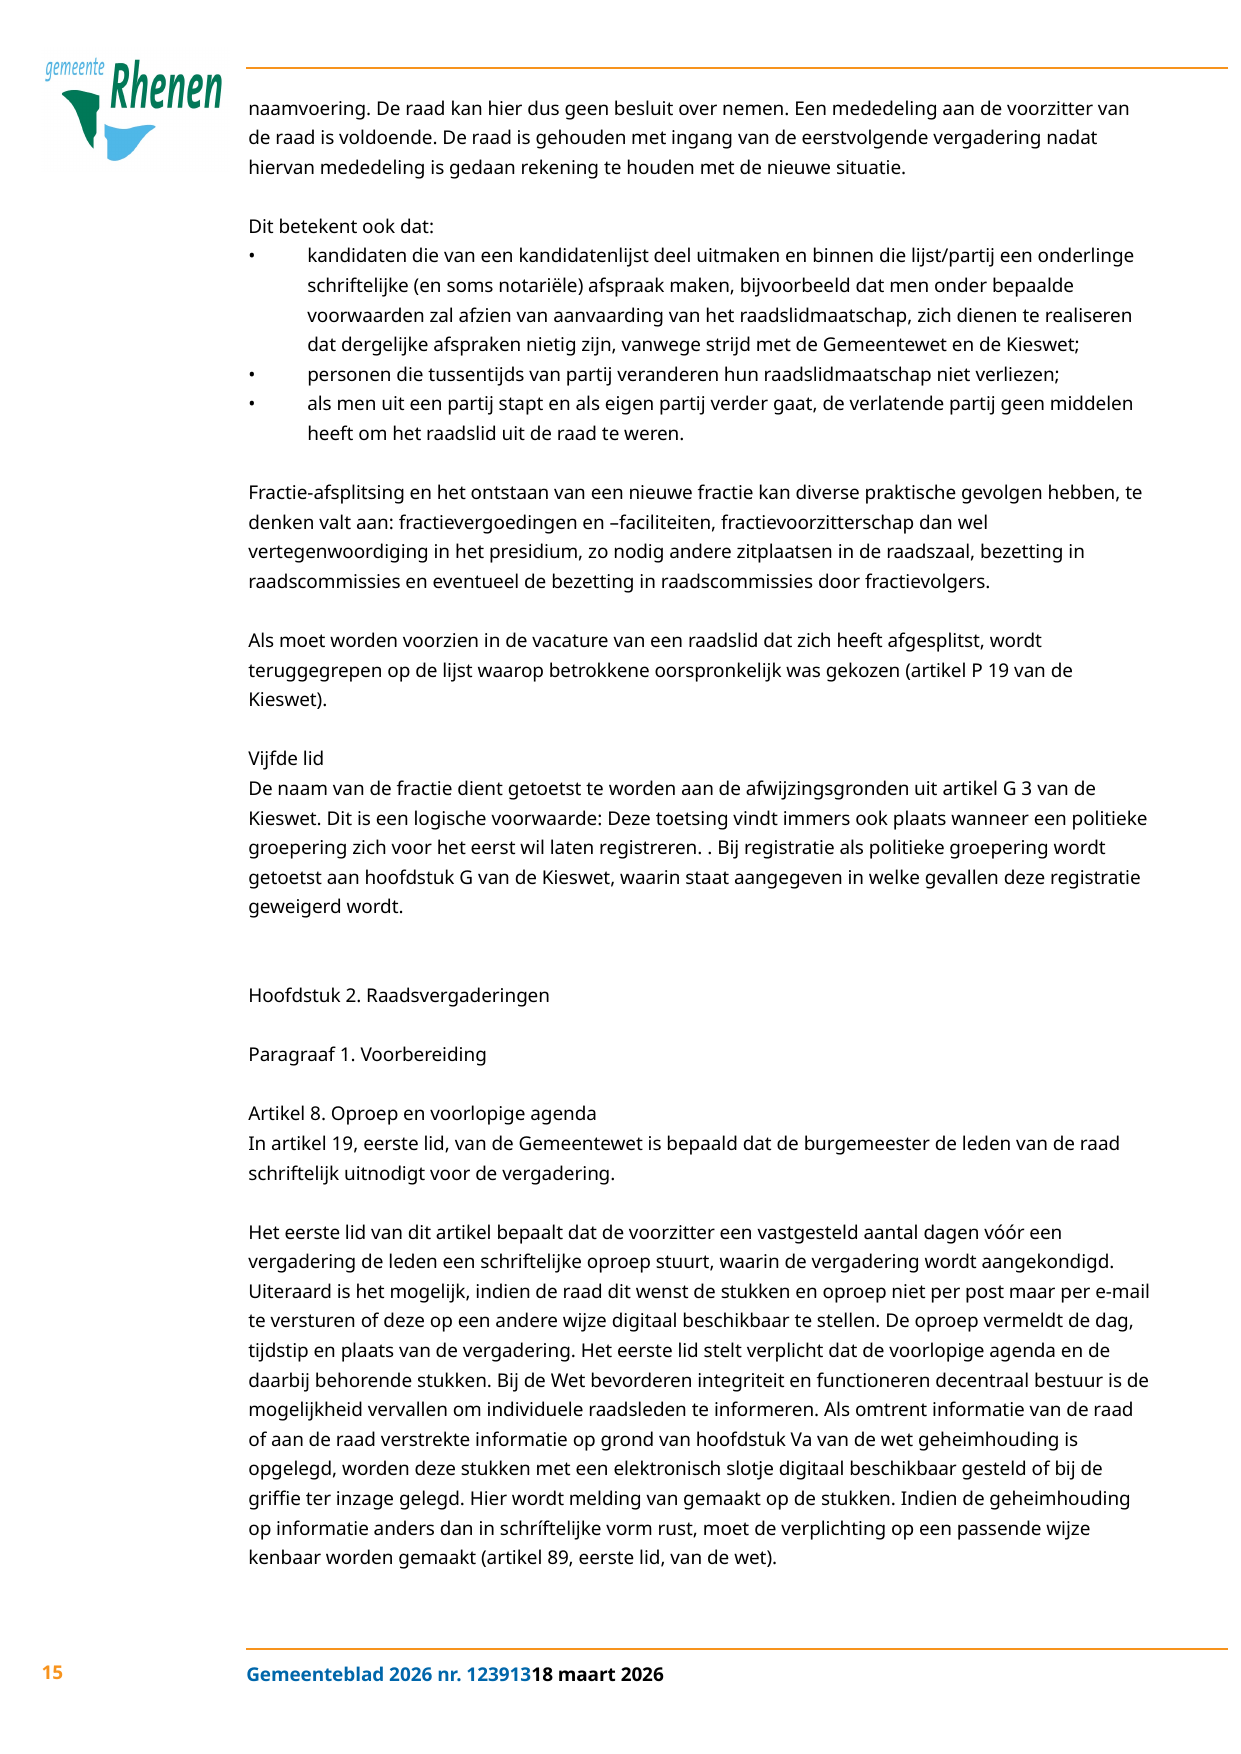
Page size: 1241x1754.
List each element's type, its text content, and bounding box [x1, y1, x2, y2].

text Fractie-afsplitsing en het ontstaan van een nieuwe fractie kan diverse praktische gevolgen hebben, te denken valt aan: fractievergoedingen en –faciliteiten, fractievoorzitterschap dan wel vertegenwoordiging in het presidium, zo nodig andere zitplaatsen in de raadszaal, bezetting in raadscommissies en eventueel de bezetting in raadscommissies door fractievolgers. [248, 479, 1152, 594]
text naamvoering. De raad kan hier dus geen besluit over nemen. Een mededeling aan de voorzitter van de raad is voldoende. De raad is gehouden met ingang van de eerstvolgende vergadering nadat hiervan mededeling is gedaan rekening te houden met de nieuwe situatie. [248, 95, 1152, 180]
text Dit betekent ook dat: [248, 213, 1152, 239]
text Hoofdstuk 2. Raadsvergaderingen [248, 982, 1152, 1008]
text In artikel 19, eerste lid, van de Gemeentewet is bepaald dat de burgemeester de leden van de raad schriftelijk uitnodigt voor de vergadering. [248, 1130, 1152, 1186]
text Vijfde lid [248, 746, 1152, 771]
text Het eerste lid van dit artikel bepaalt dat de voorzitter een vastgesteld aantal dagen vóór een vergadering de leden een schriftelijke oproep stuurt, waarin de vergadering wordt aangekondigd. Uiteraard is het mogelijk, indien de raad dit wenst de stukken en oproep niet per post maar per e-mail te versturen of deze op een andere wijze digitaal beschikbaar te stellen. De oproep vermeldt de dag, tijdstip en plaats van de vergadering. Het eerste lid stelt verplicht dat de voorlopige agenda en de daarbij behorende stukken. Bij de Wet bevorderen integriteit en functioneren decentraal bestuur is de mogelijkheid vervallen om individuele raadsleden te informeren. Als omtrent informatie van de raad of aan de raad verstrekte informatie op grond van hoofdstuk Va van de wet geheimhouding is opgelegd, worden deze stukken met een elektronisch slotje digitaal beschikbaar gesteld of bij de griffie ter inzage gelegd. Hier wordt melding van gemaakt op de stukken. Indien de geheimhouding op informatie anders dan in schríftelijke vorm rust, moet de verplichting op een passende wijze kenbaar worden gemaakt (artikel 89, eerste lid, van de wet). [248, 1219, 1152, 1570]
text Artikel 8. Oproep en voorlopige agenda [248, 1101, 1152, 1126]
text Als moet worden voorzien in de vacature van een raadslid dat zich heeft afgesplitst, wordt teruggegrepen op de lijst waarop betrokkene oorspronkelijk was gekozen (artikel P 19 van de Kieswet). [248, 627, 1152, 712]
picture [41, 47, 231, 172]
list als men uit een partij stapt en als eigen partij verder gaat, de verlatende partij geen middelen heeft om het raadslid uit de raad te weren. [248, 391, 1152, 446]
text Paragraaf 1. Voorbereiding [248, 1041, 1152, 1067]
text De naam van de fractie dient getoetst te worden aan de afwijzingsgronden uit artikel G 3 van de Kieswet. Dit is een logische voorwaarde: Deze toetsing vindt immers ook plaats wanneer een politieke groepering zich voor het eerst wil laten registreren. . Bij registratie als politieke groepering wordt getoetst aan hoofdstuk G van de Kieswet, waarin staat aangegeven in welke gevallen deze registratie geweigerd wordt. [248, 775, 1152, 919]
list kandidaten die van een kandidatenlijst deel uitmaken en binnen die lijst/partij een onderlinge schriftelijke (en soms notariële) afspraak maken, bijvoorbeeld dat men onder bepaalde voorwaarden zal afzien van aanvaarding van het raadslidmaatschap, zich dienen te realiseren dat dergelijke afspraken nietig zijn, vanwege strijd met de Gemeentewet en de Kieswet; [248, 243, 1152, 357]
list personen die tussentijds van partij veranderen hun raadslidmaatschap niet verliezen; [248, 361, 1152, 387]
